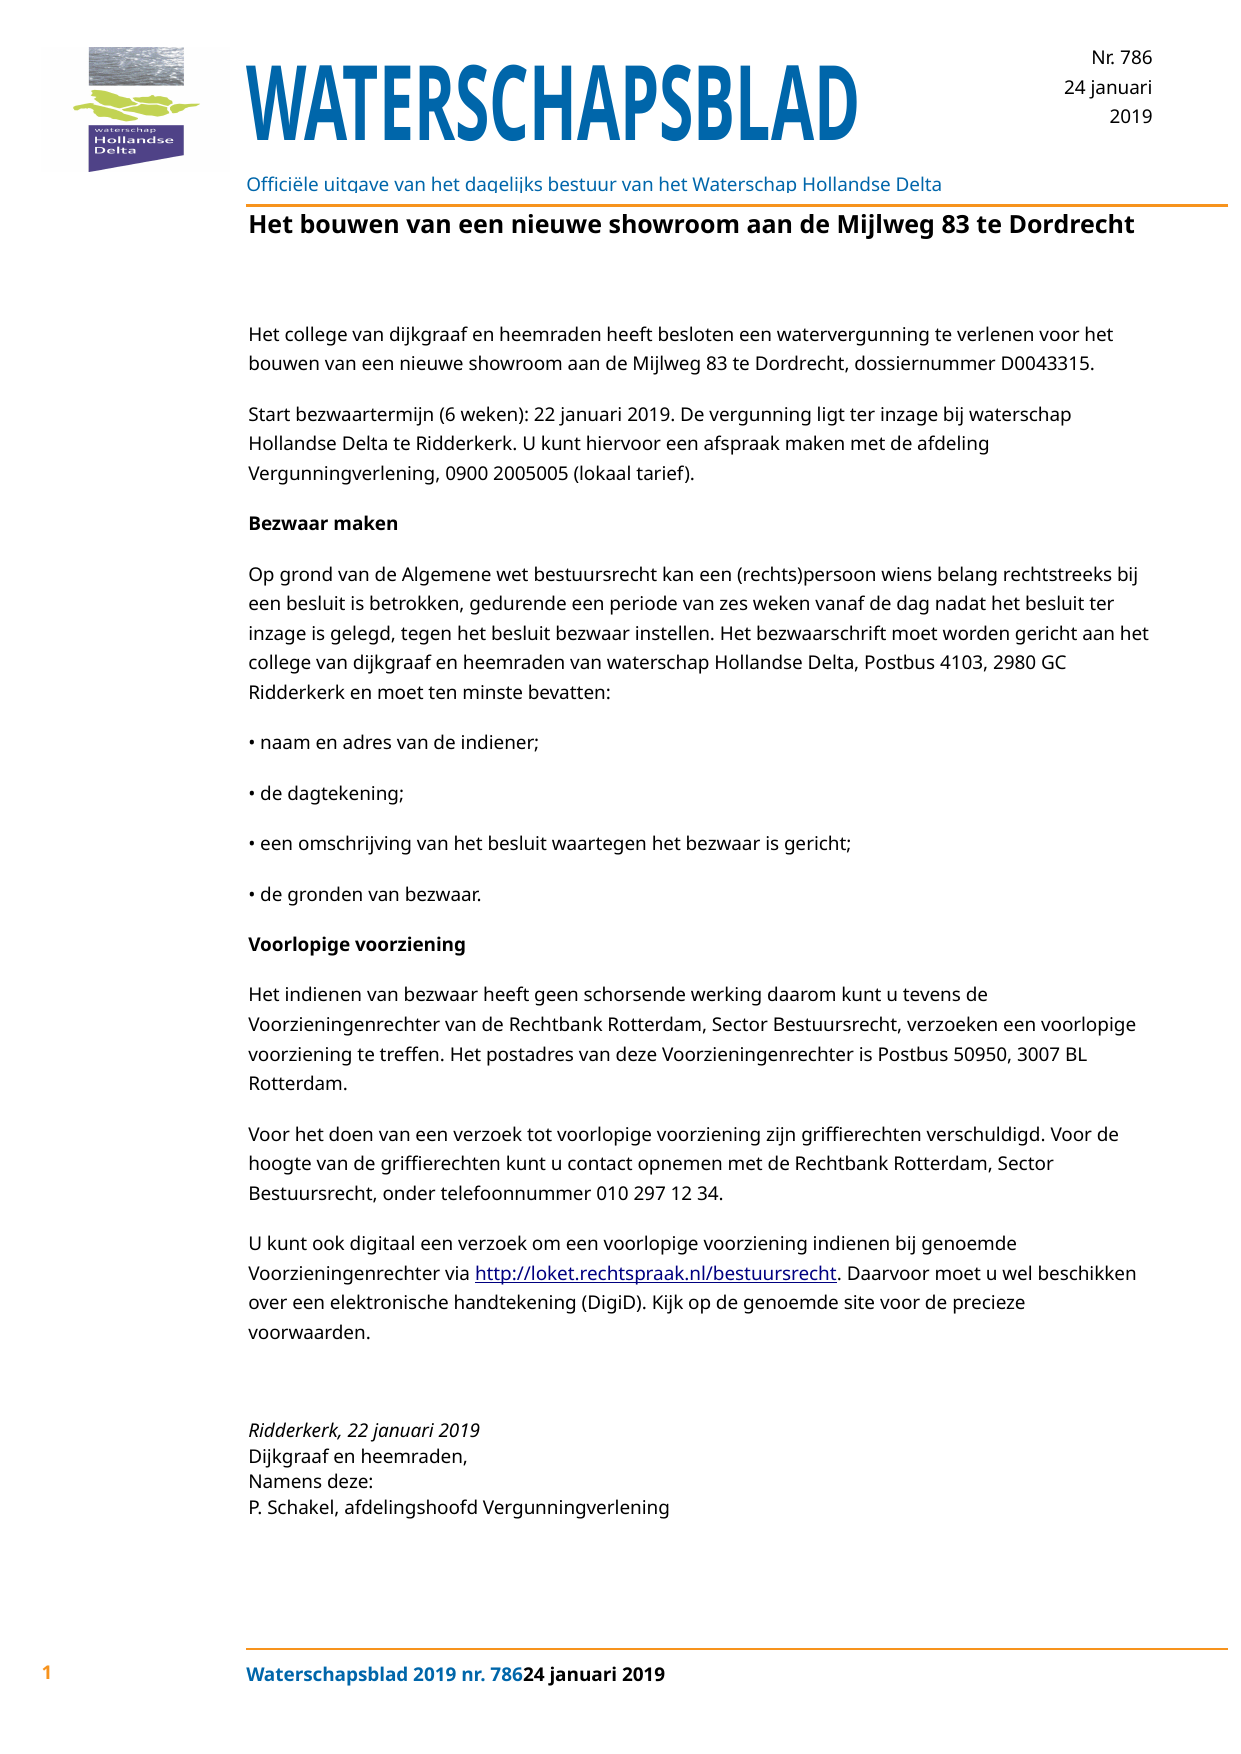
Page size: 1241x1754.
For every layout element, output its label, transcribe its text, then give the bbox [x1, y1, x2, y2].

text Voorlopige voorziening [248, 931, 1152, 957]
text Het indienen van bezwaar heeft geen schorsende werking daarom kunt u tevens de Voorzieningenrechter van de Rechtbank Rotterdam, Sector Bestuursrecht, verzoeken een voorlopige voorziening te treffen. Het postadres van deze Voorzieningenrechter is Postbus 50950, 3007 BL Rotterdam. [248, 982, 1152, 1096]
text • de dagtekening; [248, 780, 1152, 806]
text Start bezwaartermijn (6 weken): 22 januari 2019. De vergunning ligt ter inzage bij waterschap Hollandse Delta te Ridderkerk. U kunt hiervoor een afspraak maken met de afdeling Vergunningverlening, 0900 2005005 (lokaal tarief). [248, 401, 1152, 486]
text • naam en adres van de indiener; [248, 729, 1152, 755]
text Dijkgraaf en heemraden, [248, 1443, 1152, 1469]
text P. Schakel, afdelingshoofd Vergunningverlening [248, 1494, 1152, 1520]
text Op grond van de Algemene wet bestuursrecht kan een (rechts)persoon wiens belang rechtstreeks bij een besluit is betrokken, gedurende een periode van zes weken vanaf de dag nadat het besluit ter inzage is gelegd, tegen het besluit bezwaar instellen. Het bezwaarschrift moet worden gericht aan het college van dijkgraaf en heemraden van waterschap Hollandse Delta, Postbus 4103, 2980 GC Ridderkerk en moet ten minste bevatten: [248, 561, 1152, 705]
picture [41, 47, 231, 172]
text Ridderkerk, 22 januari 2019 [248, 1417, 1152, 1443]
text Namens deze: [248, 1469, 1152, 1494]
text Bezwaar maken [248, 510, 1152, 536]
text Het college van dijkgraaf en heemraden heeft besloten een watervergunning te verlenen voor het bouwen van een nieuwe showroom aan de Mijlweg 83 te Dordrecht, dossiernummer D0043315. [248, 321, 1152, 376]
text Voor het doen van een verzoek tot voorlopige voorziening zijn griffierechten verschuldigd. Voor de hoogte van de griffierechten kunt u contact opnemen met de Rechtbank Rotterdam, Sector Bestuursrecht, onder telefoonnummer 010 297 12 34. [248, 1121, 1152, 1206]
text • een omschrijving van het besluit waartegen het bezwaar is gericht; [248, 830, 1152, 856]
text Het bouwen van een nieuwe showroom aan de Mijlweg 83 te Dordrecht [248, 207, 1152, 241]
text • de gronden van bezwaar. [248, 881, 1152, 906]
text U kunt ook digitaal een verzoek om een voorlopige voorziening indienen bij genoemde Voorzieningenrechter via http://loket.rechtspraak.nl/bestuursrecht. Daarvoor moet u wel beschikken over een elektronische handtekening (DigiD). Kijk op de genoemde site voor de precieze voorwaarden. [248, 1230, 1152, 1345]
